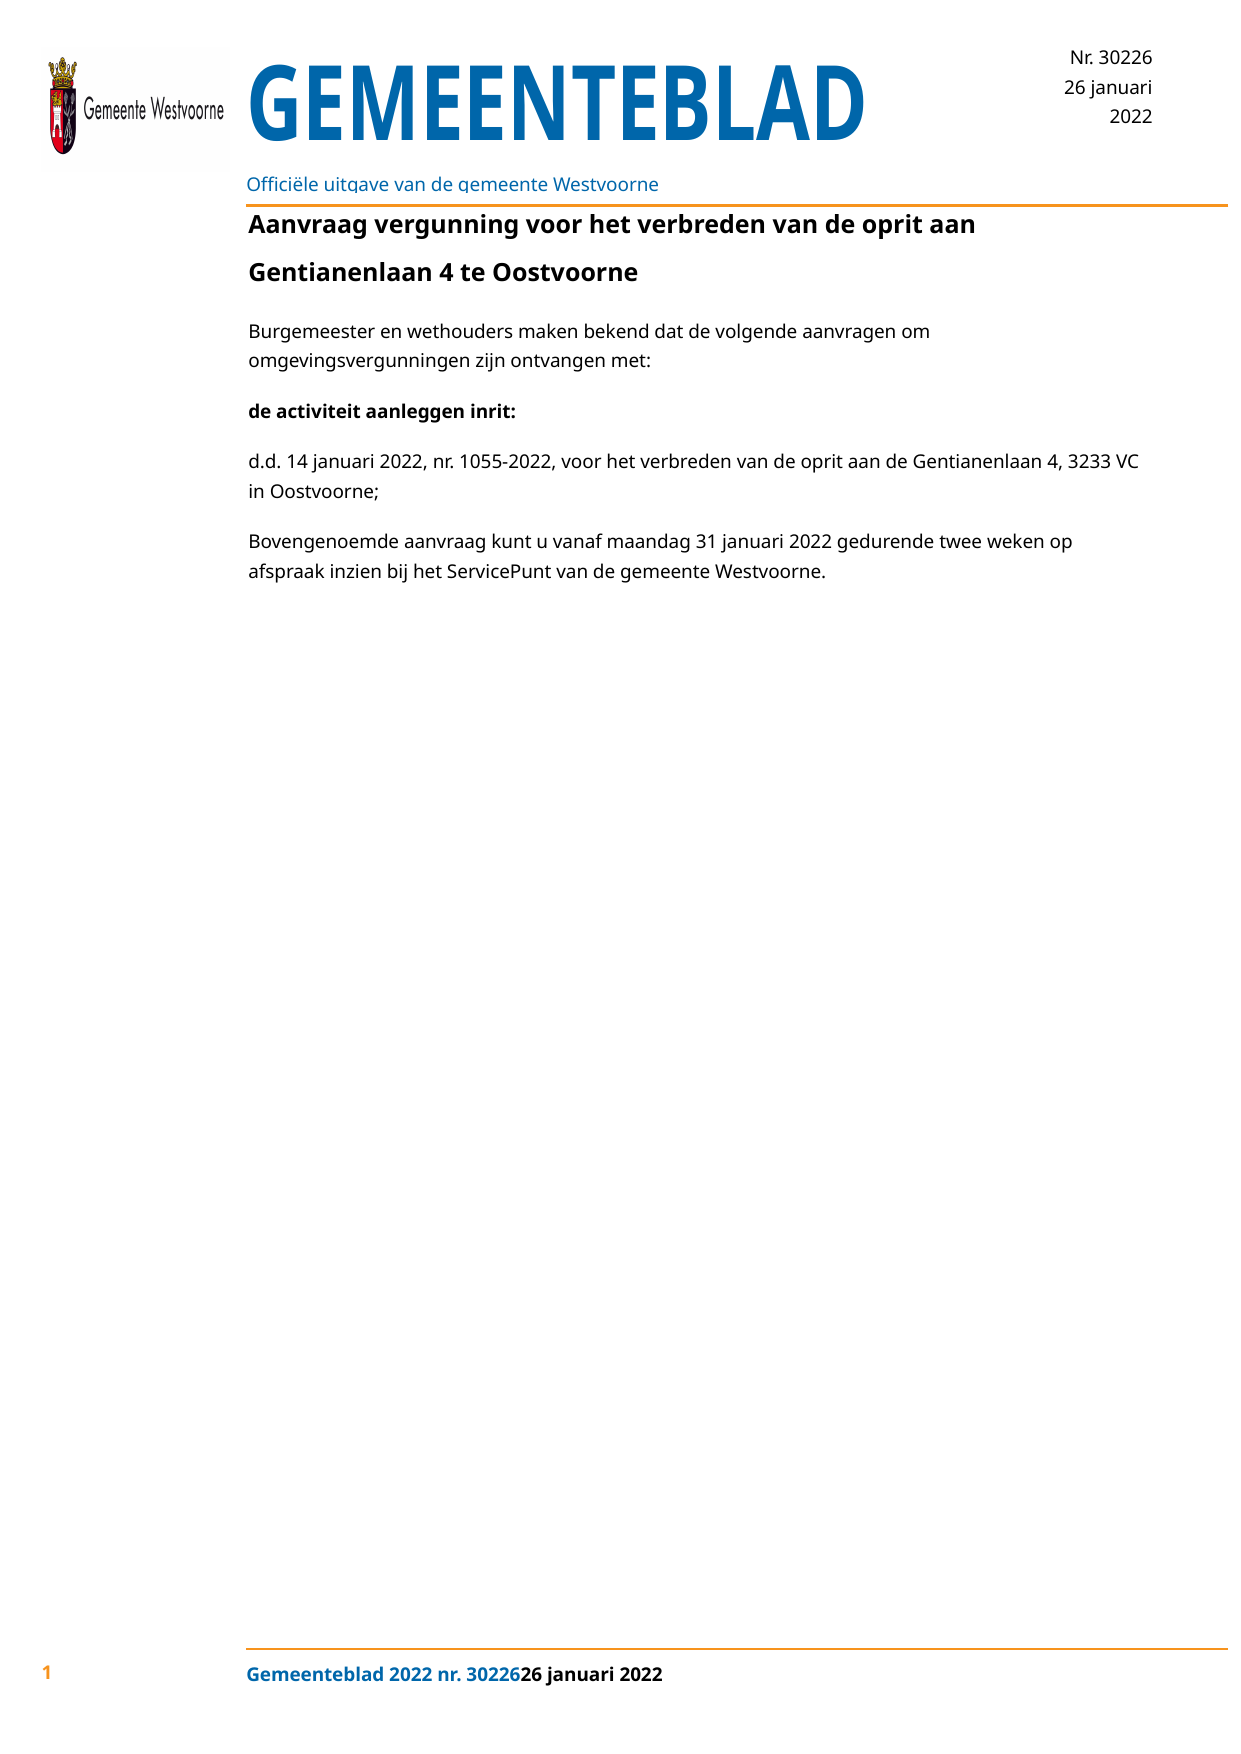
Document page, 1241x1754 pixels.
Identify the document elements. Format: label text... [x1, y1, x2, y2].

text Bovengenoemde aanvraag kunt u vanaf maandag 31 januari 2022 gedurende twee weken op afspraak inzien bij het ServicePunt van de gemeente Westvoorne. [248, 528, 1152, 584]
text Burgemeester en wethouders maken bekend dat de volgende aanvragen om omgevingsvergunningen zijn ontvangen met: [248, 318, 1152, 373]
text d.d. 14 januari 2022, nr. 1055-2022, voor het verbreden van de oprit aan de Gentianenlaan 4, 3233 VC in Oostvoorne; [248, 448, 1152, 504]
picture [41, 47, 231, 172]
text Aanvraag vergunning voor het verbreden van de oprit aan Gentianenlaan 4 te Oostvoorne [248, 207, 1152, 288]
text de activiteit aanleggen inrit: [248, 398, 1152, 424]
